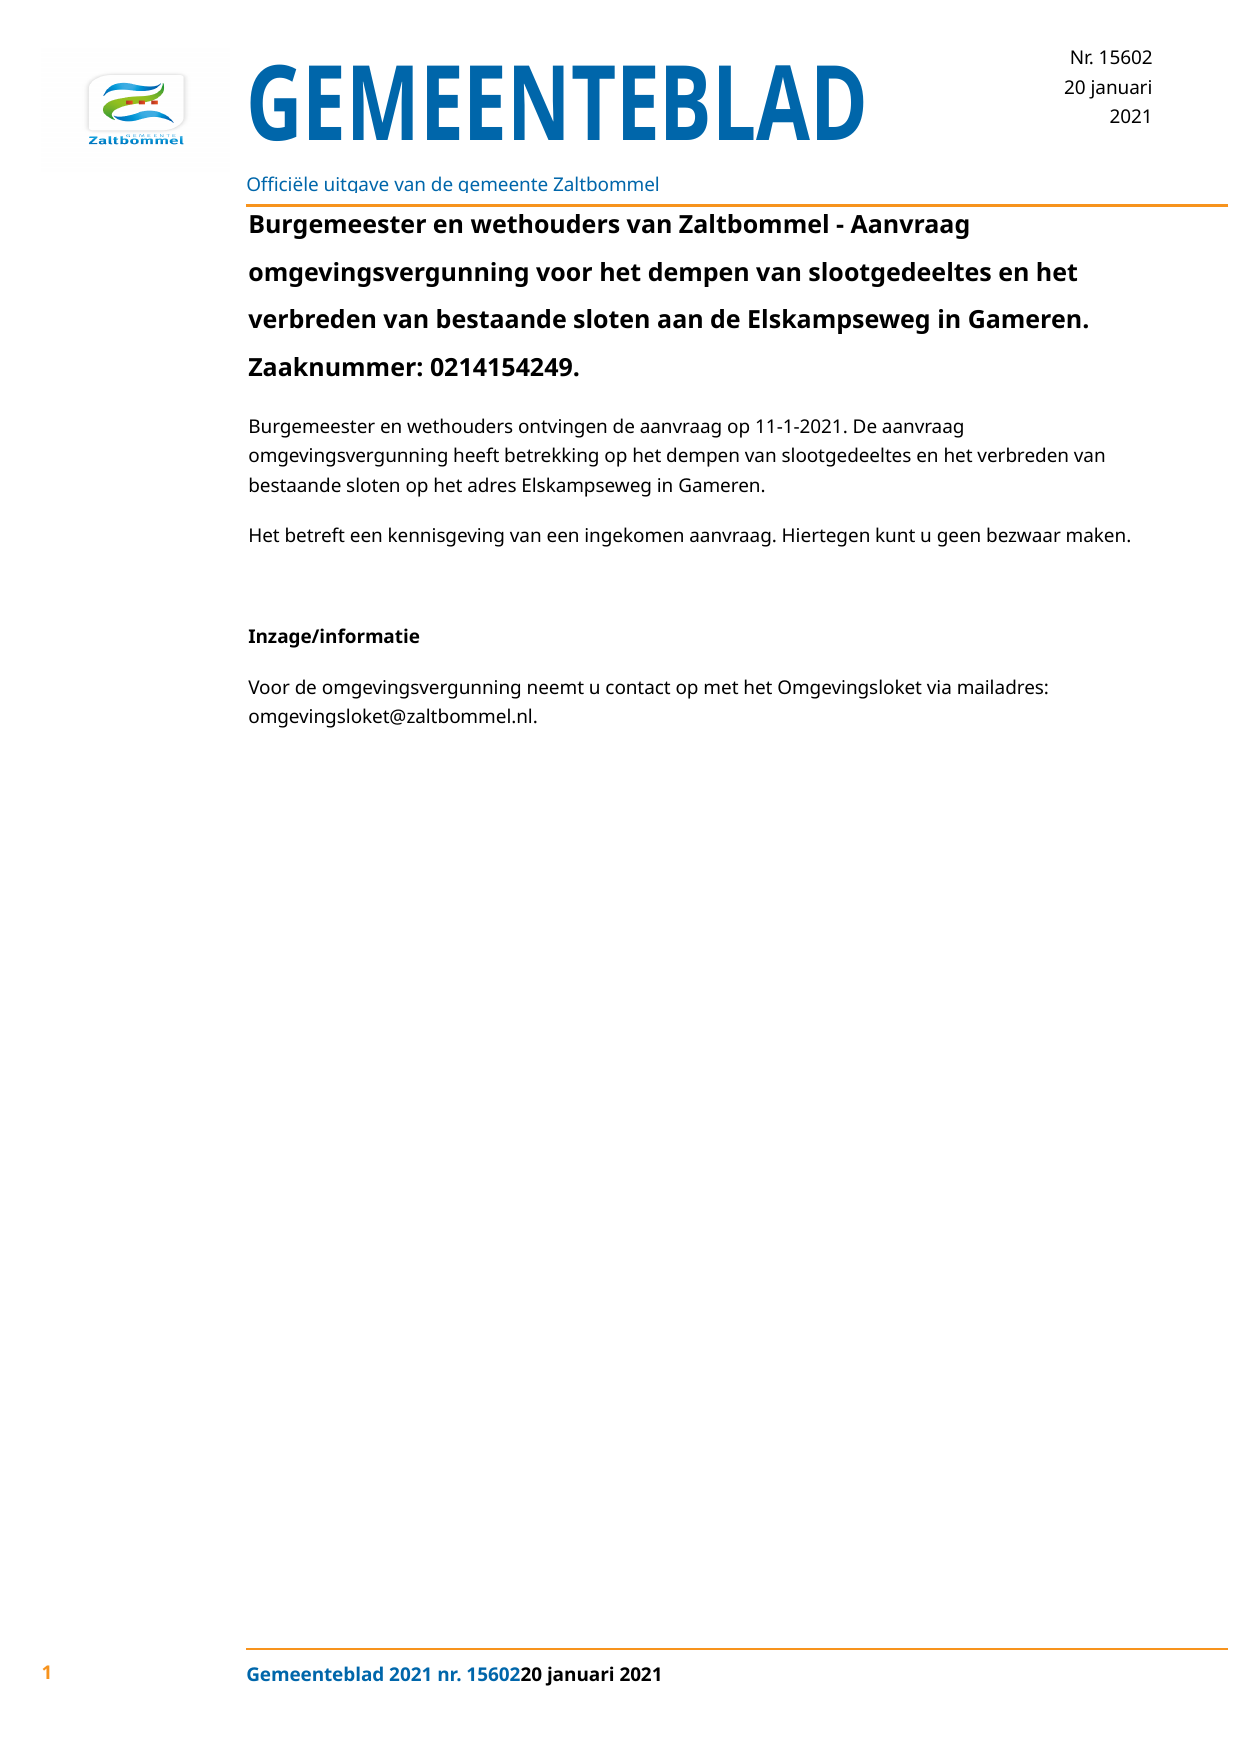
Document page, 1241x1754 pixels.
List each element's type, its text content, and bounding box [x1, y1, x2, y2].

text Inzage/informatie [248, 623, 1152, 649]
text Burgemeester en wethouders van Zaltbommel - Aanvraag omgevingsvergunning voor het dempen van slootgedeeltes en het verbreden van bestaande sloten aan de Elskampseweg in Gameren. Zaaknummer: 0214154249. [248, 207, 1152, 384]
picture [41, 47, 231, 172]
text Voor de omgevingsvergunning neemt u contact op met het Omgevingsloket via mailadres: omgevingsloket@zaltbommel.nl. [248, 674, 1152, 729]
text Het betreft een kennisgeving van een ingekomen aanvraag. Hiertegen kunt u geen bezwaar maken. [248, 523, 1152, 548]
text Burgemeester en wethouders ontvingen de aanvraag op 11-1-2021. De aanvraag omgevingsvergunning heeft betrekking op het dempen van slootgedeeltes en het verbreden van bestaande sloten op het adres Elskampseweg in Gameren. [248, 413, 1152, 498]
